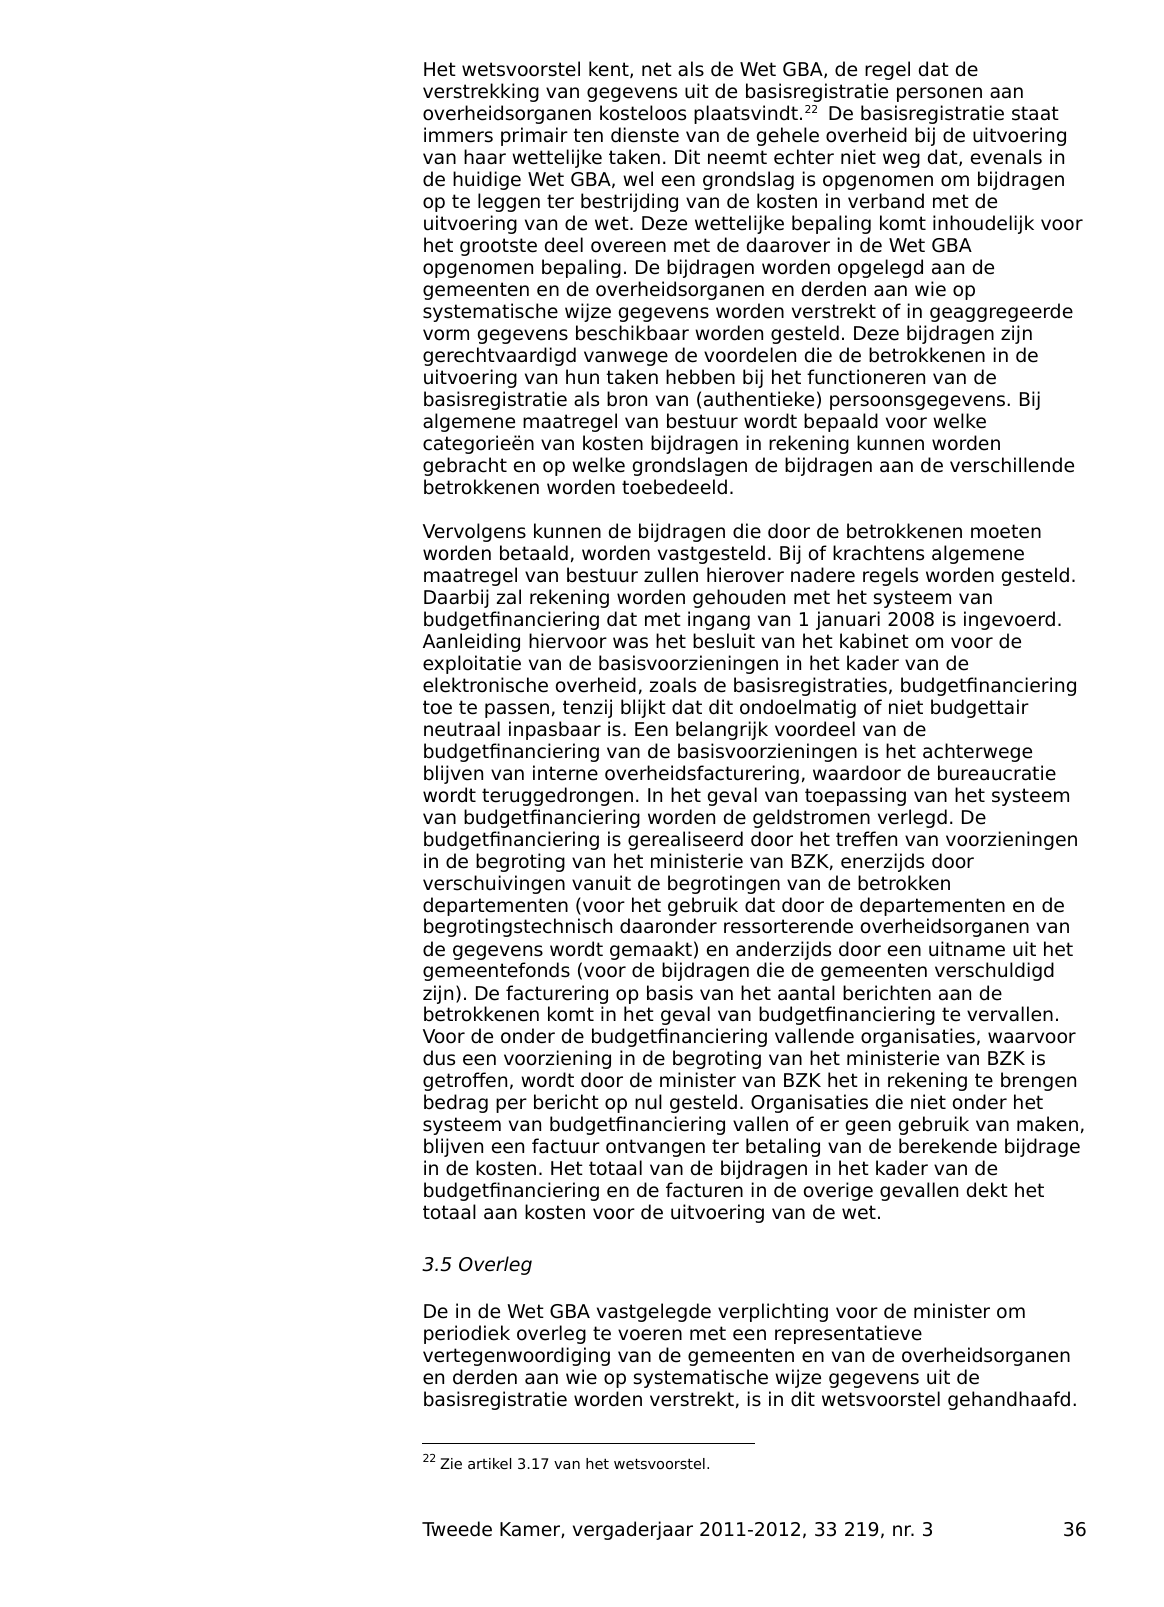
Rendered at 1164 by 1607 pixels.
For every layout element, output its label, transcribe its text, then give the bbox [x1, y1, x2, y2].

text Vervolgens kunnen de bijdragen die door de betrokkenen moeten worden betaald, worden vastgesteld. Bij of krachtens algemene maatregel van bestuur zullen hierover nadere regels worden gesteld. Daarbij zal rekening worden gehouden met het systeem van budgetfinanciering dat met ingang van 1 januari 2008 is ingevoerd. Aanleiding hiervoor was het besluit van het kabinet om voor de exploitatie van de basisvoorzieningen in het kader van de elektronische overheid, zoals de basisregistraties, budgetfinanciering toe te passen, tenzij blijkt dat dit ondoelmatig of niet budgettair neutraal inpasbaar is. Een belangrijk voordeel van de budgetfinanciering van de basisvoorzieningen is het achterwege blijven van interne overheidsfacturering, waardoor de bureaucratie wordt teruggedrongen. In het geval van toepassing van het systeem van budgetfinanciering worden de geldstromen verlegd. De budgetfinanciering is gerealiseerd door het treffen van voorzieningen in de begroting van het ministerie van BZK, enerzijds door verschuivingen vanuit de begrotingen van de betrokken departementen (voor het gebruik dat door de departementen en de begrotingstechnisch daaronder ressorterende overheidsorganen van de gegevens wordt gemaakt) en anderzijds door een uitname uit het gemeentefonds (voor de bijdragen die de gemeenten verschuldigd zijn). De facturering op basis van het aantal berichten aan de betrokkenen komt in het geval van budgetfinanciering te vervallen. Voor de onder de budgetfinanciering vallende organisaties, waarvoor dus een voorziening in de begroting van het ministerie van BZK is getroffen, wordt door de minister van BZK het in rekening te brengen bedrag per bericht op nul gesteld. Organisaties die niet onder het systeem van budgetfinanciering vallen of er geen gebruik van maken, blijven een factuur ontvangen ter betaling van de berekende bijdrage in de kosten. Het totaal van de bijdragen in het kader van de budgetfinanciering en de facturen in de overige gevallen dekt het totaal aan kosten voor de uitvoering van de wet. [422, 521, 1087, 1224]
text De in de Wet GBA vastgelegde verplichting voor de minister om periodiek overleg te voeren met een representatieve vertegenwoordiging van de gemeenten en van de overheidsorganen en derden aan wie op systematische wijze gegevens uit de basisregistratie worden verstrekt, is in dit wetsvoorstel gehandhaafd. [422, 1301, 1087, 1411]
text Het wetsvoorstel kent, net als de Wet GBA, de regel dat de verstrekking van gegevens uit de basisregistratie personen aan overheidsorganen kosteloos plaatsvindt. De basisregistratie staat immers primair ten dienste van de gehele overheid bij de uitvoering van haar wettelijke taken. Dit neemt echter niet weg dat, evenals in de huidige Wet GBA, wel een grondslag is opgenomen om bijdragen op te leggen ter bestrijding van de kosten in verband met de uitvoering van de wet. Deze wettelijke bepaling komt inhoudelijk voor het grootste deel overeen met de daarover in de Wet GBA opgenomen bepaling. De bijdragen worden opgelegd aan de gemeenten en de overheidsorganen en derden aan wie op systematische wijze gegevens worden verstrekt of in geaggregeerde vorm gegevens beschikbaar worden gesteld. Deze bijdragen zijn gerechtvaardigd vanwege de voordelen die de betrokkenen in de uitvoering van hun taken hebben bij het functioneren van de basisregistratie als bron van (authentieke) persoonsgegevens. Bij algemene maatregel van bestuur wordt bepaald voor welke categorieën van kosten bijdragen in rekening kunnen worden gebracht en op welke grondslagen de bijdragen aan de verschillende betrokkenen worden toebedeeld. [422, 59, 1087, 499]
text Zie artikel 3.17 van het wetsvoorstel. [422, 1452, 1087, 1474]
subtitle 3.5 Overleg [422, 1254, 1087, 1276]
